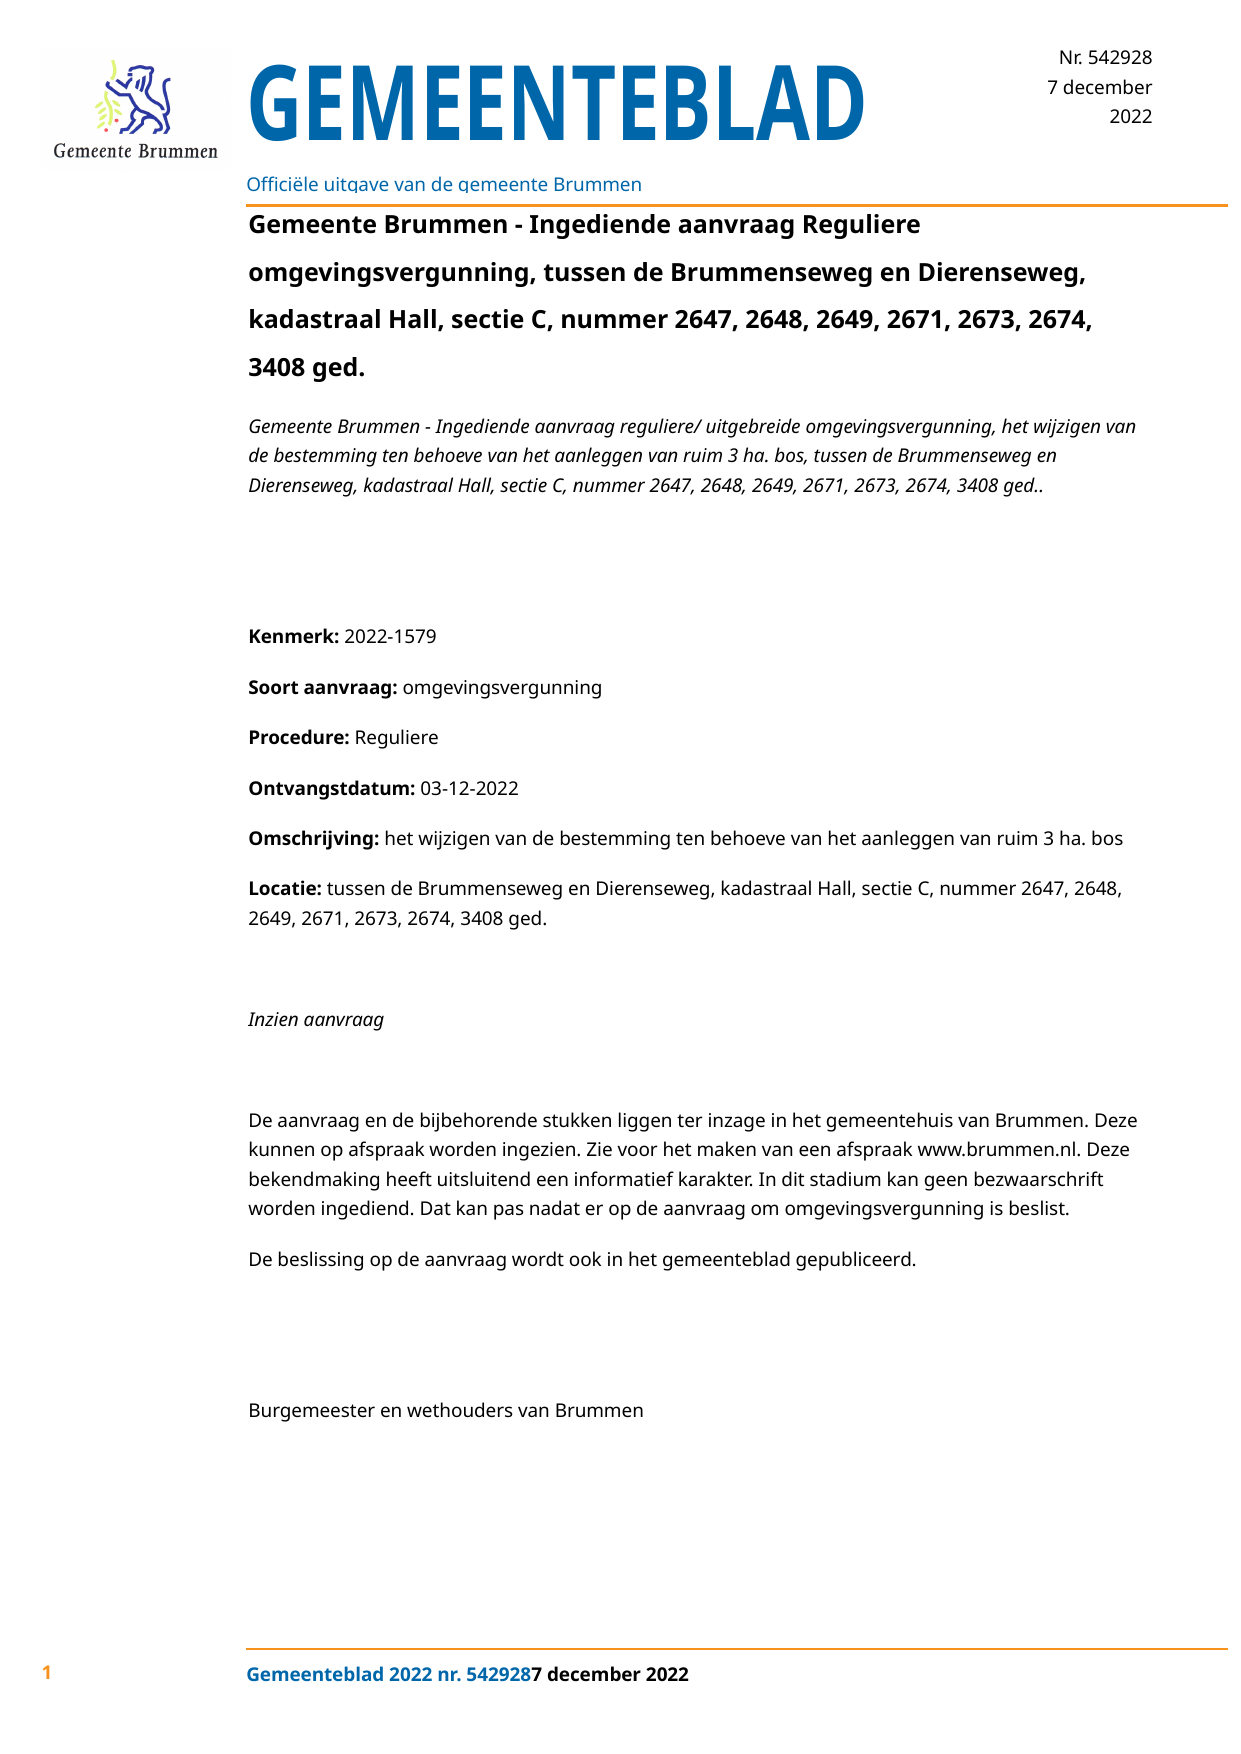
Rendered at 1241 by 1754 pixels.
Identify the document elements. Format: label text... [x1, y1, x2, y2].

text Ontvangstdatum: 03-12-2022 [248, 775, 1152, 801]
text Inzien aanvraag [248, 1006, 1152, 1032]
text Omschrijving: het wijzigen van de bestemming ten behoeve van het aanleggen van ruim 3 ha. bos [248, 825, 1152, 851]
text Locatie: tussen de Brummenseweg en Dierenseweg, kadastraal Hall, sectie C, nummer 2647, 2648, 2649, 2671, 2673, 2674, 3408 ged. [248, 876, 1152, 931]
picture [41, 47, 231, 172]
text Gemeente Brummen - Ingediende aanvraag reguliere/ uitgebreide omgevingsvergunning, het wijzigen van de bestemming ten behoeve van het aanleggen van ruim 3 ha. bos, tussen de Brummenseweg en Dierenseweg, kadastraal Hall, sectie C, nummer 2647, 2648, 2649, 2671, 2673, 2674, 3408 ged.. [248, 413, 1152, 498]
text Procedure: Reguliere [248, 724, 1152, 750]
text Burgemeester en wethouders van Brummen [248, 1397, 1152, 1423]
text Gemeente Brummen - Ingediende aanvraag Reguliere omgevingsvergunning, tussen de Brummenseweg en Dierenseweg, kadastraal Hall, sectie C, nummer 2647, 2648, 2649, 2671, 2673, 2674, 3408 ged. [248, 207, 1152, 384]
text De aanvraag en de bijbehorende stukken liggen ter inzage in het gemeentehuis van Brummen. Deze kunnen op afspraak worden ingezien. Zie voor het maken van een afspraak www.brummen.nl. Deze bekendmaking heeft uitsluitend een informatief karakter. In dit stadium kan geen bezwaarschrift worden ingediend. Dat kan pas nadat er op de aanvraag om omgevingsvergunning is beslist. [248, 1107, 1152, 1221]
text De beslissing op de aanvraag wordt ook in het gemeenteblad gepubliceerd. [248, 1246, 1152, 1272]
text Kenmerk: 2022-1579 [248, 623, 1152, 649]
text Soort aanvraag: omgevingsvergunning [248, 674, 1152, 700]
